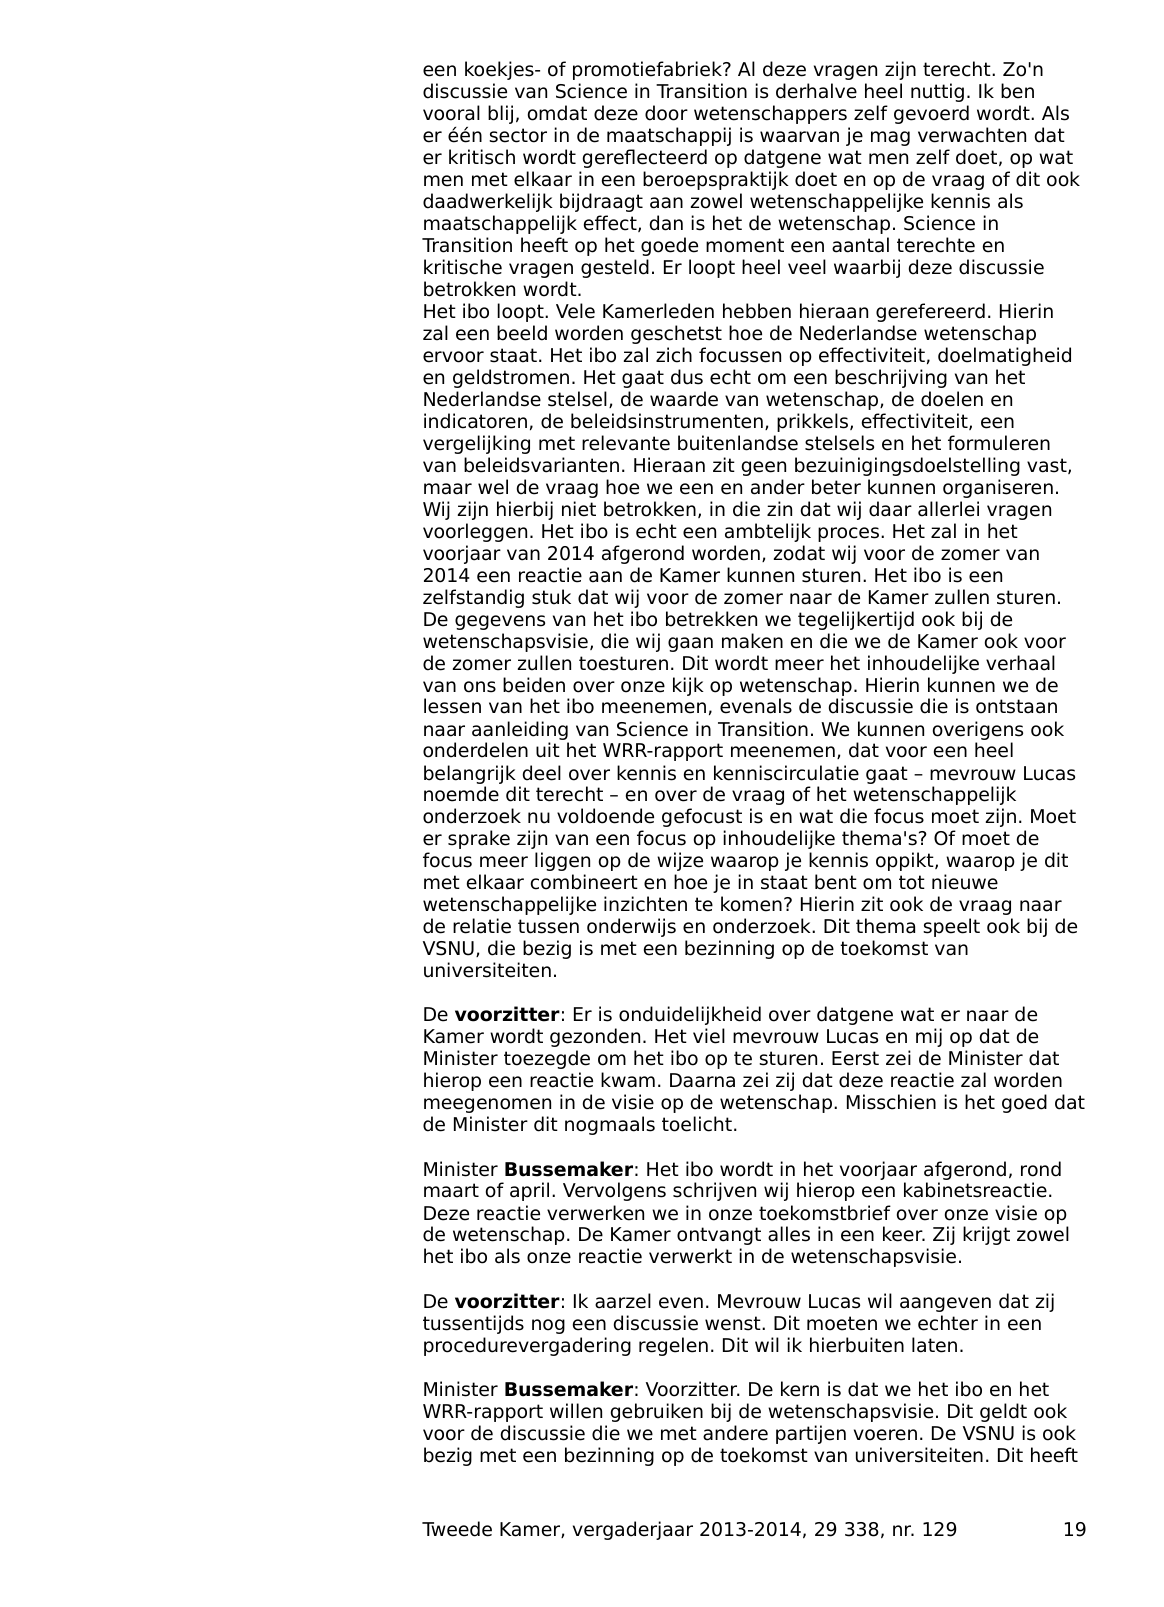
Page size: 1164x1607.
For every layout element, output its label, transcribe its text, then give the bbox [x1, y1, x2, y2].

text Minister Bussemaker: Het ibo wordt in het voorjaar afgerond, rond maart of april. Vervolgens schrijven wij hierop een kabinetsreactie. Deze reactie verwerken we in onze toekomstbrief over onze visie op de wetenschap. De Kamer ontvangt alles in een keer. Zij krijgt zowel het ibo als onze reactie verwerkt in de wetenschapsvisie. [422, 1158, 1087, 1268]
text een koekjes- of promotiefabriek? Al deze vragen zijn terecht. Zo'n discussie van Science in Transition is derhalve heel nuttig. Ik ben vooral blij, omdat deze door wetenschappers zelf gevoerd wordt. Als er één sector in de maatschappij is waarvan je mag verwachten dat er kritisch wordt gereflecteerd op datgene wat men zelf doet, op wat men met elkaar in een beroepspraktijk doet en op de vraag of dit ook daadwerkelijk bijdraagt aan zowel wetenschappelijke kennis als maatschappelijk effect, dan is het de wetenschap. Science in Transition heeft op het goede moment een aantal terechte en kritische vragen gesteld. Er loopt heel veel waarbij deze discussie betrokken wordt. [422, 59, 1087, 301]
text Het ibo loopt. Vele Kamerleden hebben hieraan gerefereerd. Hierin zal een beeld worden geschetst hoe de Nederlandse wetenschap ervoor staat. Het ibo zal zich focussen op effectiviteit, doelmatigheid en geldstromen. Het gaat dus echt om een beschrijving van het Nederlandse stelsel, de waarde van wetenschap, de doelen en indicatoren, de beleidsinstrumenten, prikkels, effectiviteit, een vergelijking met relevante buitenlandse stelsels en het formuleren van beleidsvarianten. Hieraan zit geen bezuinigingsdoelstelling vast, maar wel de vraag hoe we een en ander beter kunnen organiseren. Wij zijn hierbij niet betrokken, in die zin dat wij daar allerlei vragen voorleggen. Het ibo is echt een ambtelijk proces. Het zal in het voorjaar van 2014 afgerond worden, zodat wij voor de zomer van 2014 een reactie aan de Kamer kunnen sturen. Het ibo is een zelfstandig stuk dat wij voor de zomer naar de Kamer zullen sturen. [422, 301, 1087, 608]
text De voorzitter: Er is onduidelijkheid over datgene wat er naar de Kamer wordt gezonden. Het viel mevrouw Lucas en mij op dat de Minister toezegde om het ibo op te sturen. Eerst zei de Minister dat hierop een reactie kwam. Daarna zei zij dat deze reactie zal worden meegenomen in de visie op de wetenschap. Misschien is het goed dat de Minister dit nogmaals toelicht. [422, 1004, 1087, 1136]
text De gegevens van het ibo betrekken we tegelijkertijd ook bij de wetenschapsvisie, die wij gaan maken en die we de Kamer ook voor de zomer zullen toesturen. Dit wordt meer het inhoudelijke verhaal van ons beiden over onze kijk op wetenschap. Hierin kunnen we de lessen van het ibo meenemen, evenals de discussie die is ontstaan naar aanleiding van Science in Transition. We kunnen overigens ook onderdelen uit het WRR-rapport meenemen, dat voor een heel belangrijk deel over kennis en kenniscirculatie gaat – mevrouw Lucas noemde dit terecht – en over de vraag of het wetenschappelijk onderzoek nu voldoende gefocust is en wat die focus moet zijn. Moet er sprake zijn van een focus op inhoudelijke thema's? Of moet de focus meer liggen op de wijze waarop je kennis oppikt, waarop je dit met elkaar combineert en hoe je in staat bent om tot nieuwe wetenschappelijke inzichten te komen? Hierin zit ook de vraag naar de relatie tussen onderwijs en onderzoek. Dit thema speelt ook bij de VSNU, die bezig is met een bezinning op de toekomst van universiteiten. [422, 608, 1087, 982]
text De voorzitter: Ik aarzel even. Mevrouw Lucas wil aangeven dat zij tussentijds nog een discussie wenst. Dit moeten we echter in een procedurevergadering regelen. Dit wil ik hierbuiten laten. [422, 1291, 1087, 1356]
text Minister Bussemaker: Voorzitter. De kern is dat we het ibo en het WRR-rapport willen gebruiken bij de wetenschapsvisie. Dit geldt ook voor de discussie die we met andere partijen voeren. De VSNU is ook bezig met een bezinning op de toekomst van universiteiten. Dit heeft [422, 1379, 1087, 1467]
